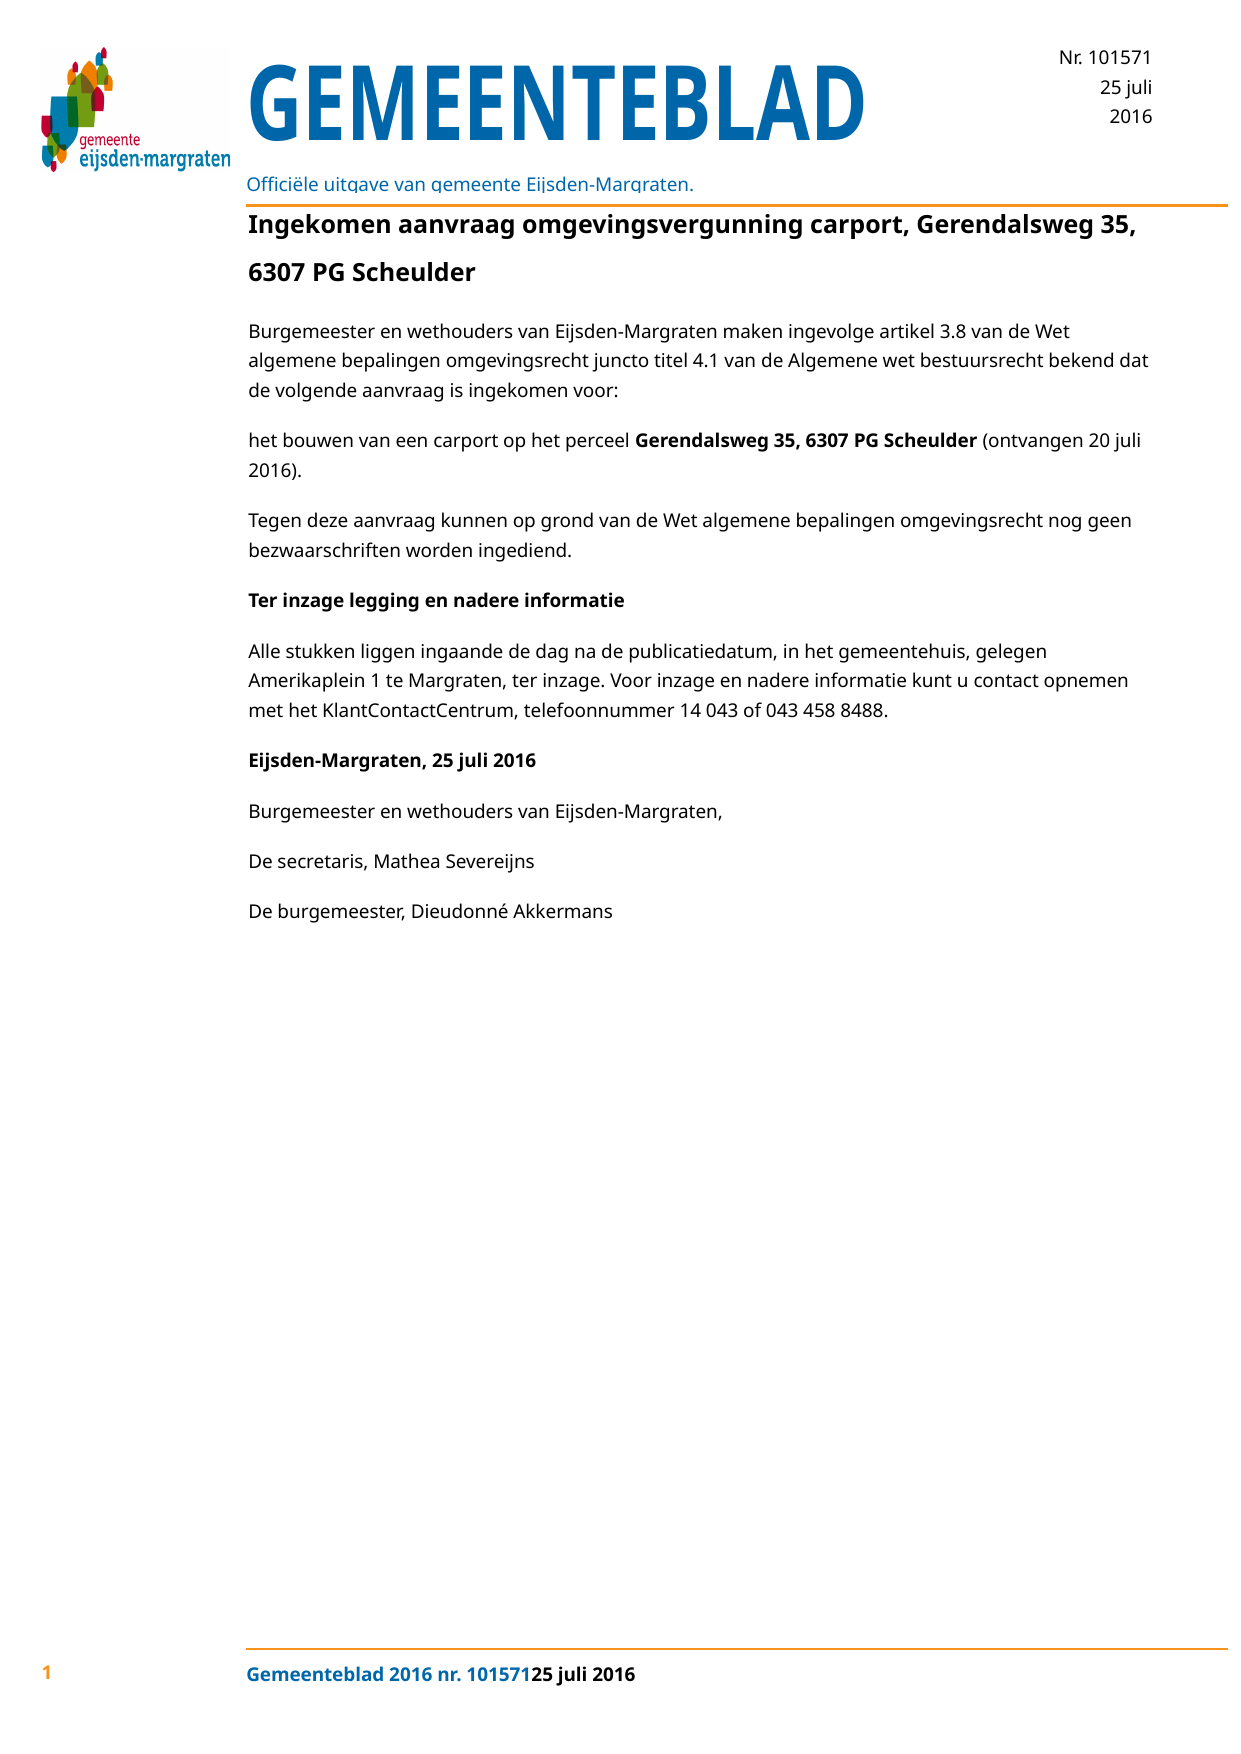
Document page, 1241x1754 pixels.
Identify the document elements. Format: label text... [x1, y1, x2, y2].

text het bouwen van een carport op het perceel Gerendalsweg 35, 6307 PG Scheulder (ontvangen 20 juli 2016). [248, 427, 1152, 483]
text Ter inzage legging en nadere informatie [248, 587, 1152, 613]
text Alle stukken liggen ingaande de dag na de publicatiedatum, in het gemeentehuis, gelegen Amerikaplein 1 te Margraten, ter inzage. Voor inzage en nadere informatie kunt u contact opnemen met het KlantContactCentrum, telefoonnummer 14 043 of 043 458 8488. [248, 638, 1152, 723]
text De secretaris, Mathea Severeijns [248, 848, 1152, 874]
picture [41, 47, 231, 172]
text Tegen deze aanvraag kunnen op grond van de Wet algemene bepalingen omgevingsrecht nog geen bezwaarschriften worden ingediend. [248, 507, 1152, 563]
text Eijsden-Margraten, 25 juli 2016 [248, 747, 1152, 773]
text Burgemeester en wethouders van Eijsden-Margraten maken ingevolge artikel 3.8 van de Wet algemene bepalingen omgevingsrecht juncto titel 4.1 van de Algemene wet bestuursrecht bekend dat de volgende aanvraag is ingekomen voor: [248, 318, 1152, 403]
text Burgemeester en wethouders van Eijsden-Margraten, [248, 798, 1152, 824]
text De burgemeester, Dieudonné Akkermans [248, 899, 1152, 924]
text Ingekomen aanvraag omgevingsvergunning carport, Gerendalsweg 35, 6307 PG Scheulder [248, 207, 1152, 288]
